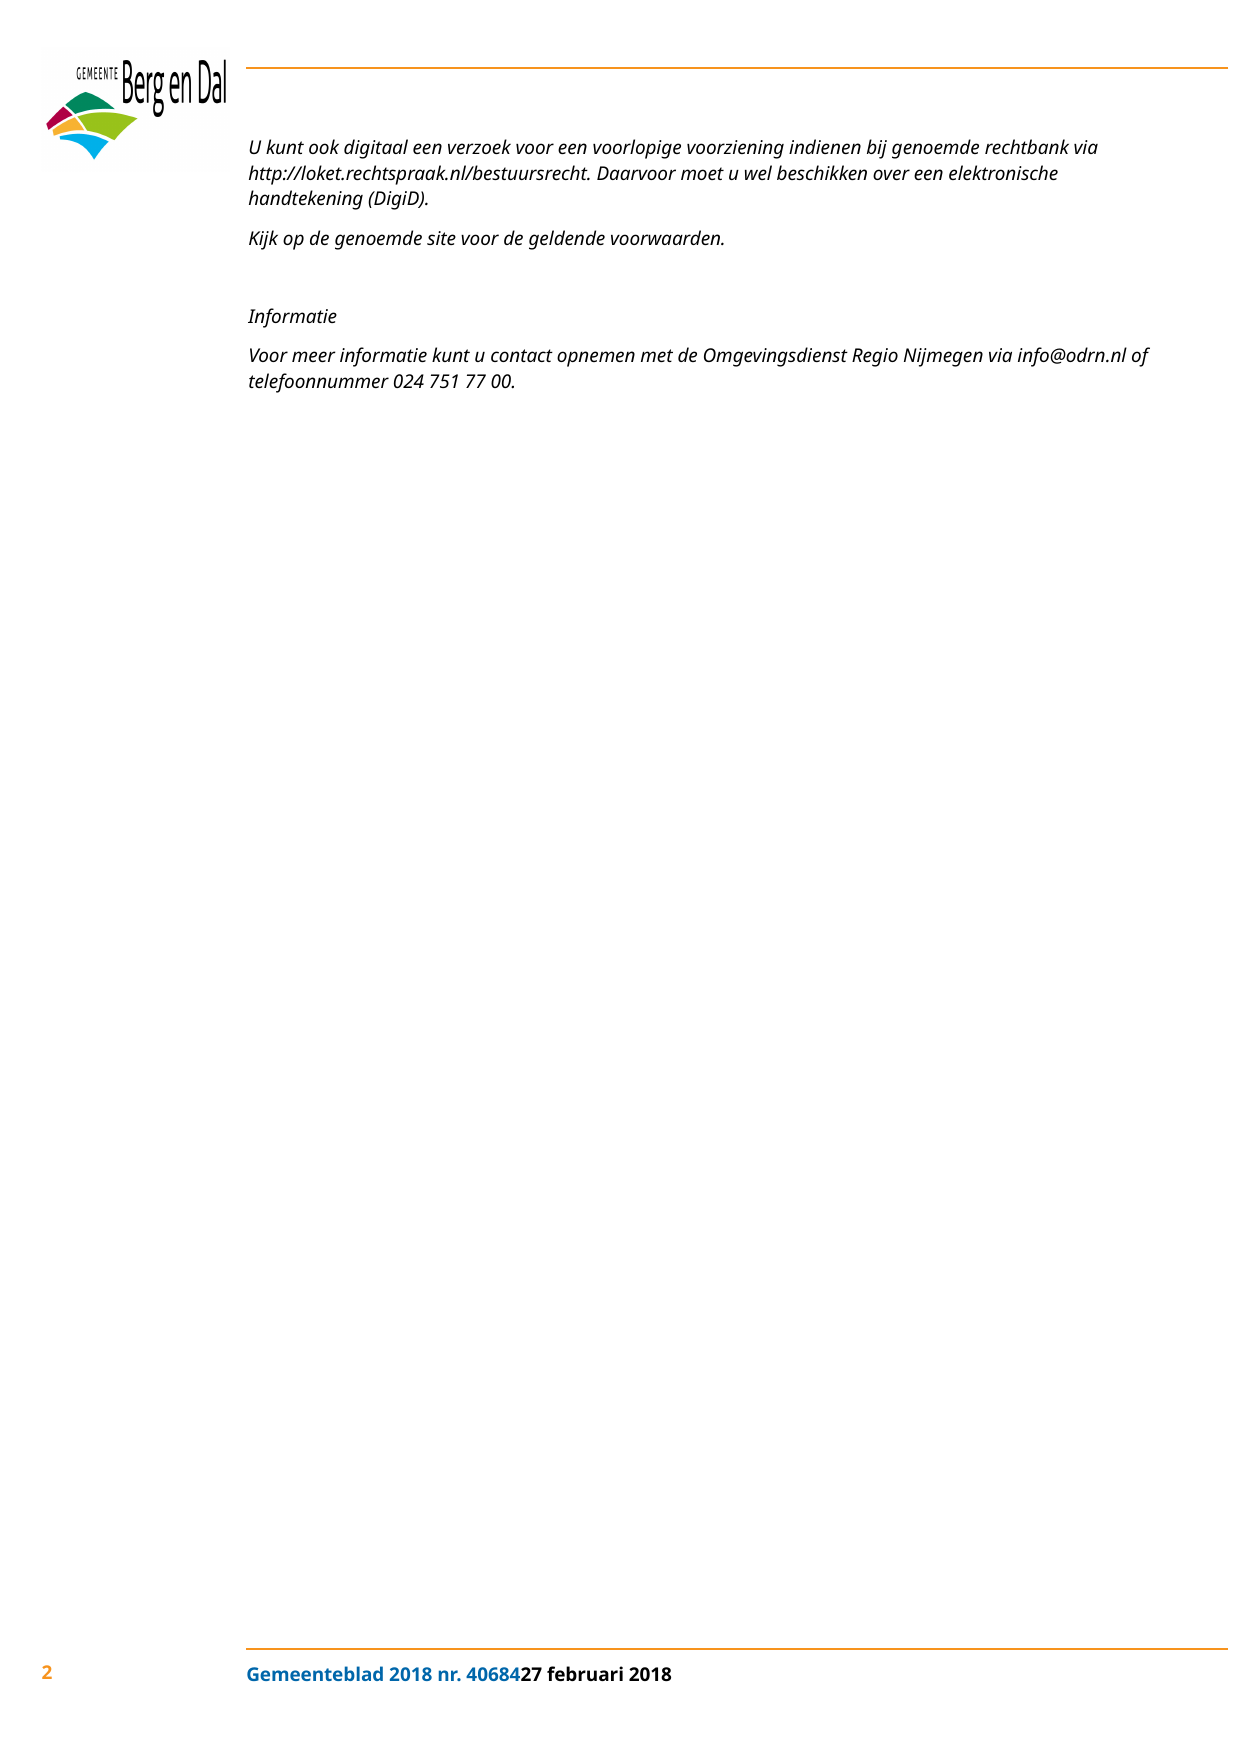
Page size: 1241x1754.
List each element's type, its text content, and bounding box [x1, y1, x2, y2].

text Informatie [248, 303, 1152, 329]
text U kunt ook digitaal een verzoek voor een voorlopige voorziening indienen bij genoemde rechtbank via http://loket.rechtspraak.nl/bestuursrecht. Daarvoor moet u wel beschikken over een elektronische handtekening (DigiD). [248, 134, 1152, 211]
text Voor meer informatie kunt u contact opnemen met de Omgevingsdienst Regio Nijmegen via info@odrn.nl of telefoonnummer 024 751 77 00. [248, 343, 1152, 394]
picture [41, 47, 231, 172]
text Kijk op de genoemde site voor de geldende voorwaarden. [248, 225, 1152, 251]
